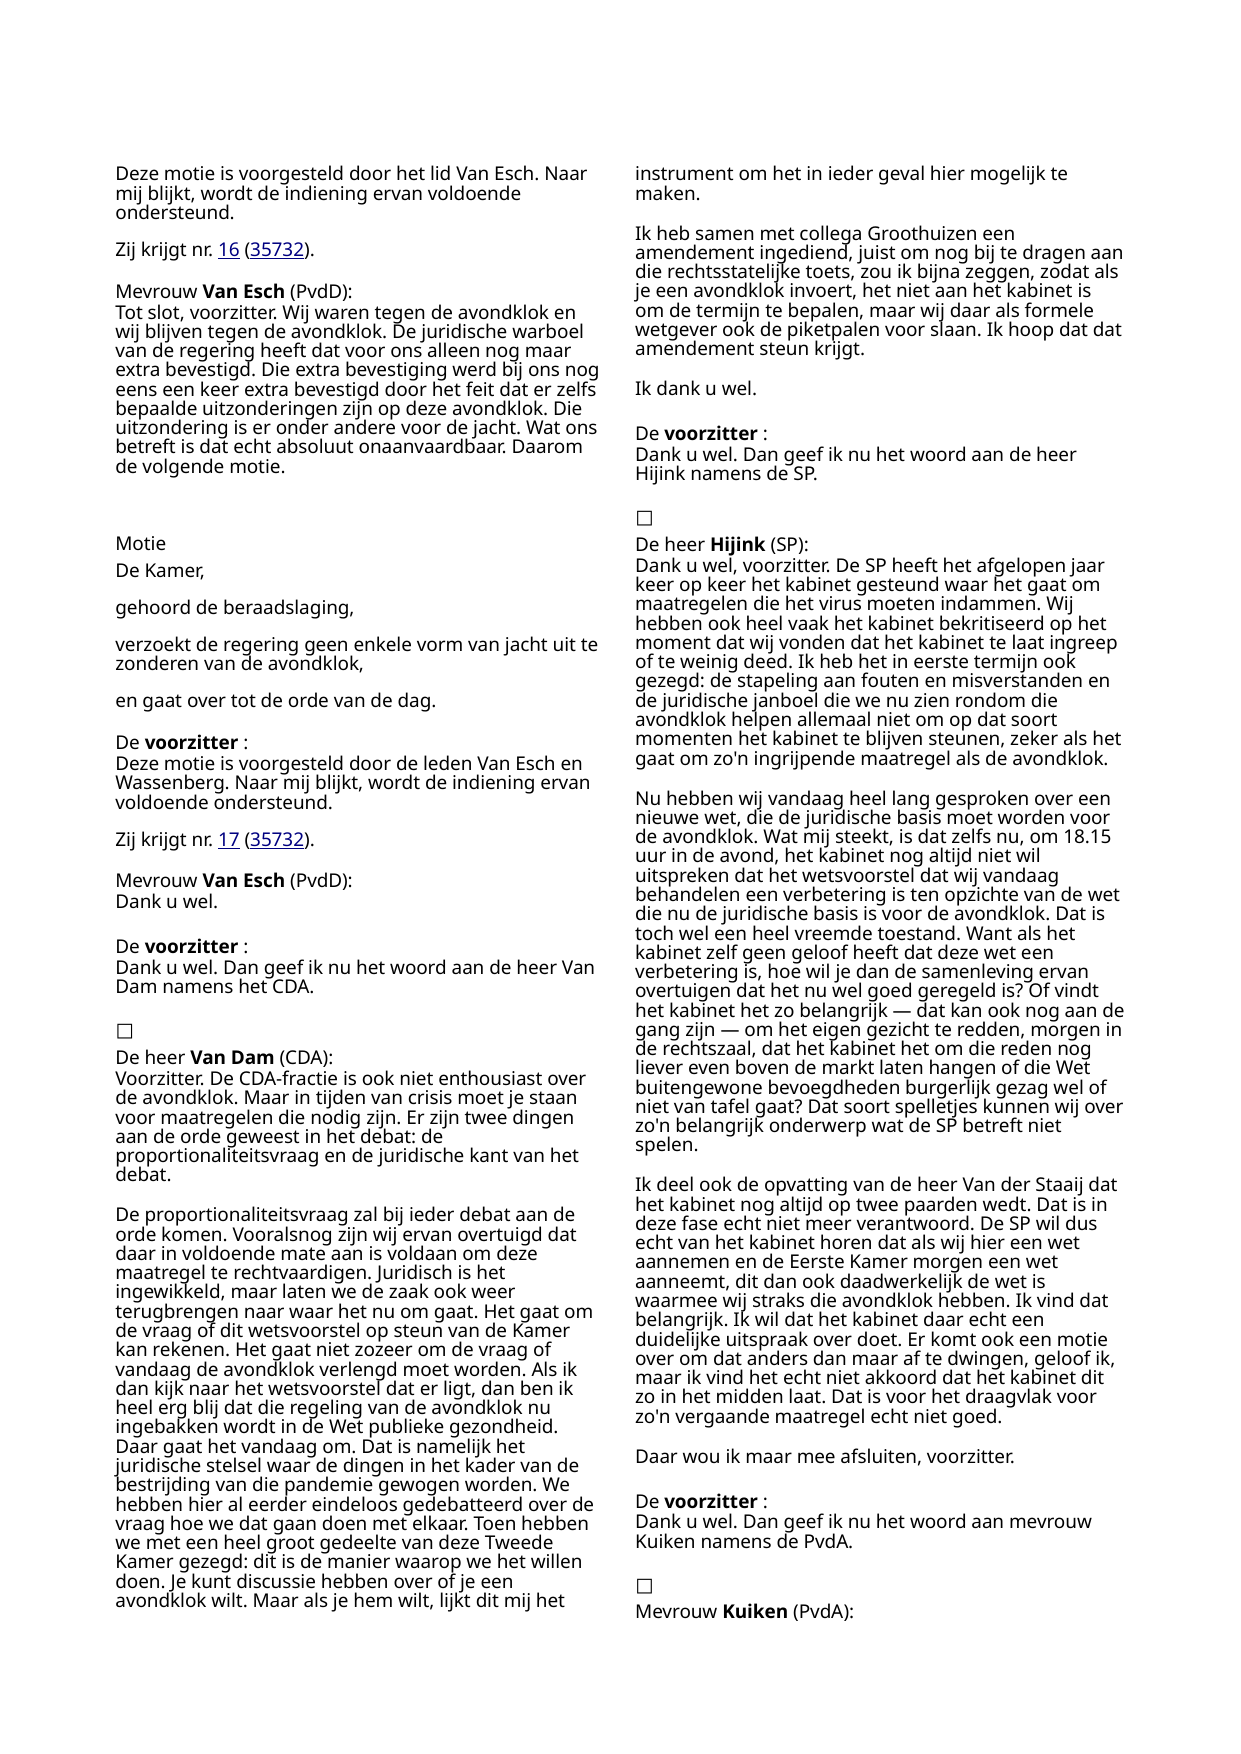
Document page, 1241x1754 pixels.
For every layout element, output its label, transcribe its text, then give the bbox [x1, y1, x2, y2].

text en gaat over tot de orde van de dag. [115, 692, 605, 712]
text Ik heb samen met collega Groothuizen een amendement ingediend, juist om nog bij te dragen aan die rechtsstatelijke toets, zou ik bijna zeggen, zodat als je een avondklok invoert, het niet aan het kabinet is om de termijn te bepalen, maar wij daar als formele wetgever ook de piketpalen voor slaan. Ik hoop dat dat amendement steun krijgt. [635, 224, 1125, 359]
text Motie [115, 531, 605, 556]
text Dank u wel. Dan geef ik nu het woord aan de heer Hijink namens de SP. [635, 446, 1125, 484]
text Deze motie is voorgesteld door het lid Van Esch. Naar mij blijkt, wordt de indiening ervan voldoende ondersteund. [115, 165, 605, 223]
text Mevrouw Kuiken (PvdA): [635, 1599, 1125, 1624]
text Daar wou ik maar mee afsluiten, voorzitter. [635, 1448, 1125, 1467]
text Mevrouw Van Esch (PvdD): [115, 868, 605, 893]
text De Kamer, [115, 562, 605, 581]
text De heer Van Dam (CDA): [115, 1044, 605, 1070]
text ⬜ [635, 1573, 1125, 1599]
text Voorzitter. De CDA-fractie is ook niet enthousiast over de avondklok. Maar in tijden van crisis moet je staan voor maatregelen die nodig zijn. Er zijn twee dingen aan de orde geweest in het debat: de proportionaliteitsvraag en de juridische kant van het debat. [115, 1070, 605, 1186]
text ⬜ [115, 1019, 605, 1044]
text Nu hebben wij vandaag heel lang gesproken over een nieuwe wet, die de juridische basis moet worden voor de avondklok. Wat mij steekt, is dat zelfs nu, om 18.15 uur in de avond, het kabinet nog altijd niet wil uitspreken dat het wetsvoorstel dat wij vandaag behandelen een verbetering is ten opzichte van de wet die nu de juridische basis is voor de avondklok. Dat is toch wel een heel vreemde toestand. Want als het kabinet zelf geen geloof heeft dat deze wet een verbetering is, hoe wil je dan de samenleving ervan overtuigen dat het nu wel goed geregeld is? Of vindt het kabinet het zo belangrijk — dat kan ook nog aan de gang zijn — om het eigen gezicht te redden, morgen in de rechtszaal, dat het kabinet het om die reden nog liever even boven de markt laten hangen of die Wet buitengewone bevoegdheden burgerlijk gezag wel of niet van tafel gaat? Dat soort spelletjes kunnen wij over zo'n belangrijk onderwerp wat de SP betreft niet spelen. [635, 789, 1125, 1156]
text gehoord de beraadslaging, [115, 599, 605, 618]
text Dank u wel. Dan geef ik nu het woord aan mevrouw Kuiken namens de PvdA. [635, 1513, 1125, 1552]
text Deze motie is voorgesteld door de leden Van Esch en Wassenberg. Naar mij blijkt, wordt de indiening ervan voldoende ondersteund. [115, 755, 605, 813]
text Ik dank u wel. [635, 380, 1125, 399]
text De voorzitter : [635, 1488, 1125, 1513]
text ⬜ [635, 505, 1125, 531]
text Zij krijgt nr. 17 (35732). [115, 831, 605, 850]
text Dank u wel, voorzitter. De SP heeft het afgelopen jaar keer op keer het kabinet gesteund waar het gaat om maatregelen die het virus moeten indammen. Wij hebben ook heel vaak het kabinet bekritiseerd op het moment dat wij vonden dat het kabinet te laat ingreep of te weinig deed. Ik heb het in eerste termijn ook gezegd: de stapeling aan fouten en misverstanden en de juridische janboel die we nu zien rondom die avondklok helpen allemaal niet om op dat soort momenten het kabinet te blijven steunen, zeker als het gaat om zo'n ingrijpende maatregel als de avondklok. [635, 557, 1125, 769]
text Zij krijgt nr. 16 (35732). [115, 241, 605, 260]
text De voorzitter : [115, 729, 605, 755]
text Dank u wel. Dan geef ik nu het woord aan de heer Van Dam namens het CDA. [115, 959, 605, 998]
text De proportionaliteitsvraag zal bij ieder debat aan de orde komen. Vooralsnog zijn wij ervan overtuigd dat daar in voldoende mate aan is voldaan om deze maatregel te rechtvaardigen. Juridisch is het ingewikkeld, maar laten we de zaak ook weer terugbrengen naar waar het nu om gaat. Het gaat om de vraag of dit wetsvoorstel op steun van de Kamer kan rekenen. Het gaat niet zozeer om de vraag of vandaag de avondklok verlengd moet worden. Als ik dan kijk naar het wetsvoorstel dat er ligt, dan ben ik heel erg blij dat die regeling van de avondklok nu ingebakken wordt in de Wet publieke gezondheid. Daar gaat het vandaag om. Dat is namelijk het juridische stelsel waar de dingen in het kader van de bestrijding van die pandemie gewogen worden. We hebben hier al eerder eindeloos gedebatteerd over de vraag hoe we dat gaan doen met elkaar. Toen hebben we met een heel groot gedeelte van deze Tweede Kamer gezegd: dit is de manier waarop we het willen doen. Je kunt discussie hebben over of je een avondklok wilt. Maar als je hem wilt, lijkt dit mij het [115, 1206, 605, 1611]
text De voorzitter : [115, 933, 605, 959]
text verzoekt de regering geen enkele vorm van jacht uit te zonderen van de avondklok, [115, 636, 605, 675]
text De voorzitter : [635, 420, 1125, 446]
text Ik deel ook de opvatting van de heer Van der Staaij dat het kabinet nog altijd op twee paarden wedt. Dat is in deze fase echt niet meer verantwoord. De SP wil dus echt van het kabinet horen dat als wij hier een wet aannemen en de Eerste Kamer morgen een wet aanneemt, dit dan ook daadwerkelijk de wet is waarmee wij straks die avondklok hebben. Ik vind dat belangrijk. Ik wil dat het kabinet daar echt een duidelijke uitspraak over doet. Er komt ook een motie over om dat anders dan maar af te dwingen, geloof ik, maar ik vind het echt niet akkoord dat het kabinet dit zo in het midden laat. Dat is voor het draagvlak voor zo'n vergaande maatregel echt niet goed. [635, 1176, 1125, 1427]
text instrument om het in ieder geval hier mogelijk te maken. [635, 165, 1125, 204]
text Tot slot, voorzitter. Wij waren tegen de avondklok en wij blijven tegen de avondklok. De juridische warboel van de regering heeft dat voor ons alleen nog maar extra bevestigd. Die extra bevestiging werd bij ons nog eens een keer extra bevestigd door het feit dat er zelfs bepaalde uitzonderingen zijn op deze avondklok. Die uitzondering is er onder andere voor de jacht. Wat ons betreft is dat echt absoluut onaanvaardbaar. Daarom de volgende motie. [115, 304, 605, 477]
text Dank u wel. [115, 893, 605, 913]
text De heer Hijink (SP): [635, 531, 1125, 557]
text Mevrouw Van Esch (PvdD): [115, 278, 605, 304]
